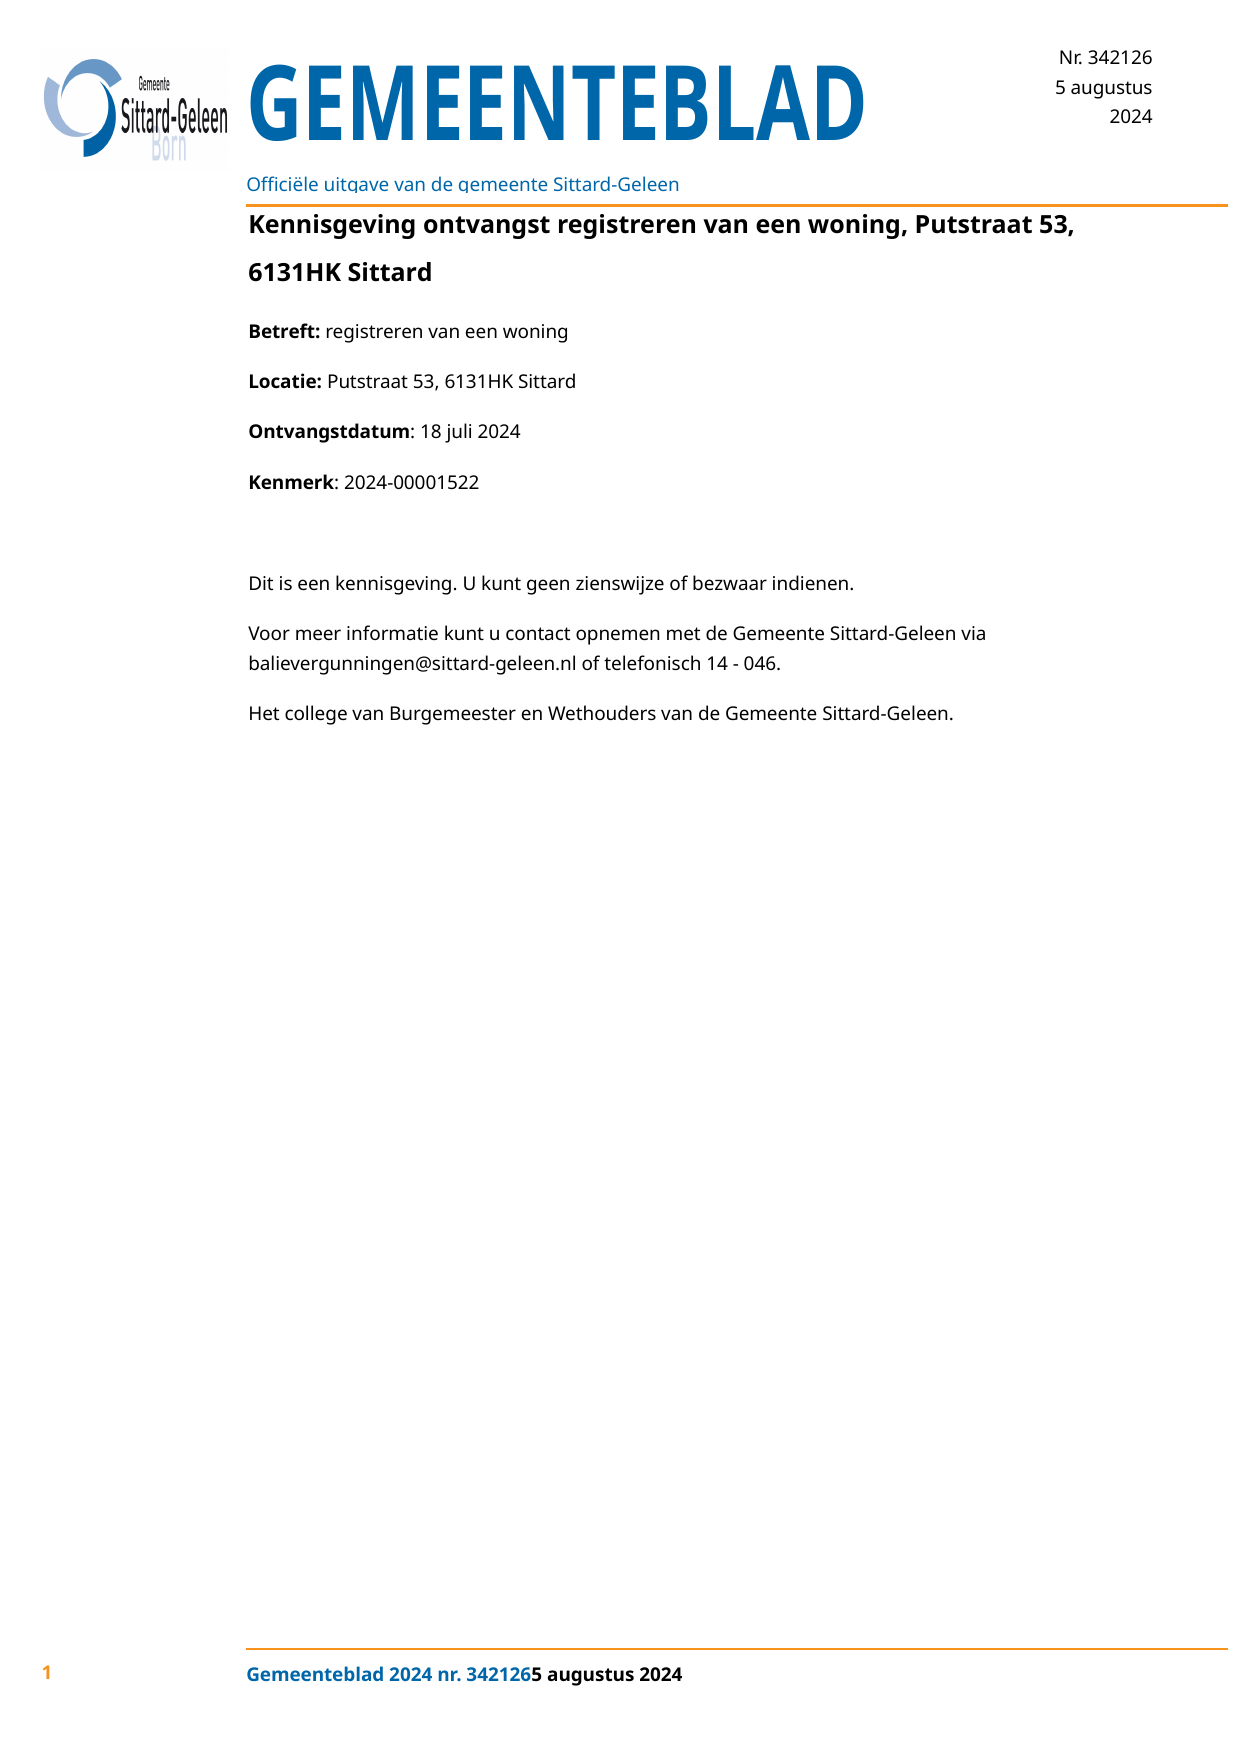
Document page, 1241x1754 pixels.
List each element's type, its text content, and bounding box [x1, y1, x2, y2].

text Kenmerk: 2024-00001522 [248, 469, 1152, 495]
text Het college van Burgemeester en Wethouders van de Gemeente Sittard-Geleen. [248, 700, 1152, 726]
text Locatie: Putstraat 53, 6131HK Sittard [248, 368, 1152, 394]
text Kennisgeving ontvangst registreren van een woning, Putstraat 53, 6131HK Sittard [248, 207, 1152, 288]
text Dit is een kennisgeving. U kunt geen zienswijze of bezwaar indienen. [248, 570, 1152, 596]
text Ontvangstdatum: 18 juli 2024 [248, 419, 1152, 444]
text Betreft: registreren van een woning [248, 318, 1152, 344]
text Voor meer informatie kunt u contact opnemen met de Gemeente Sittard-Geleen via balievergunningen@sittard-geleen.nl of telefonisch 14 - 046. [248, 620, 1152, 676]
picture [41, 47, 231, 172]
